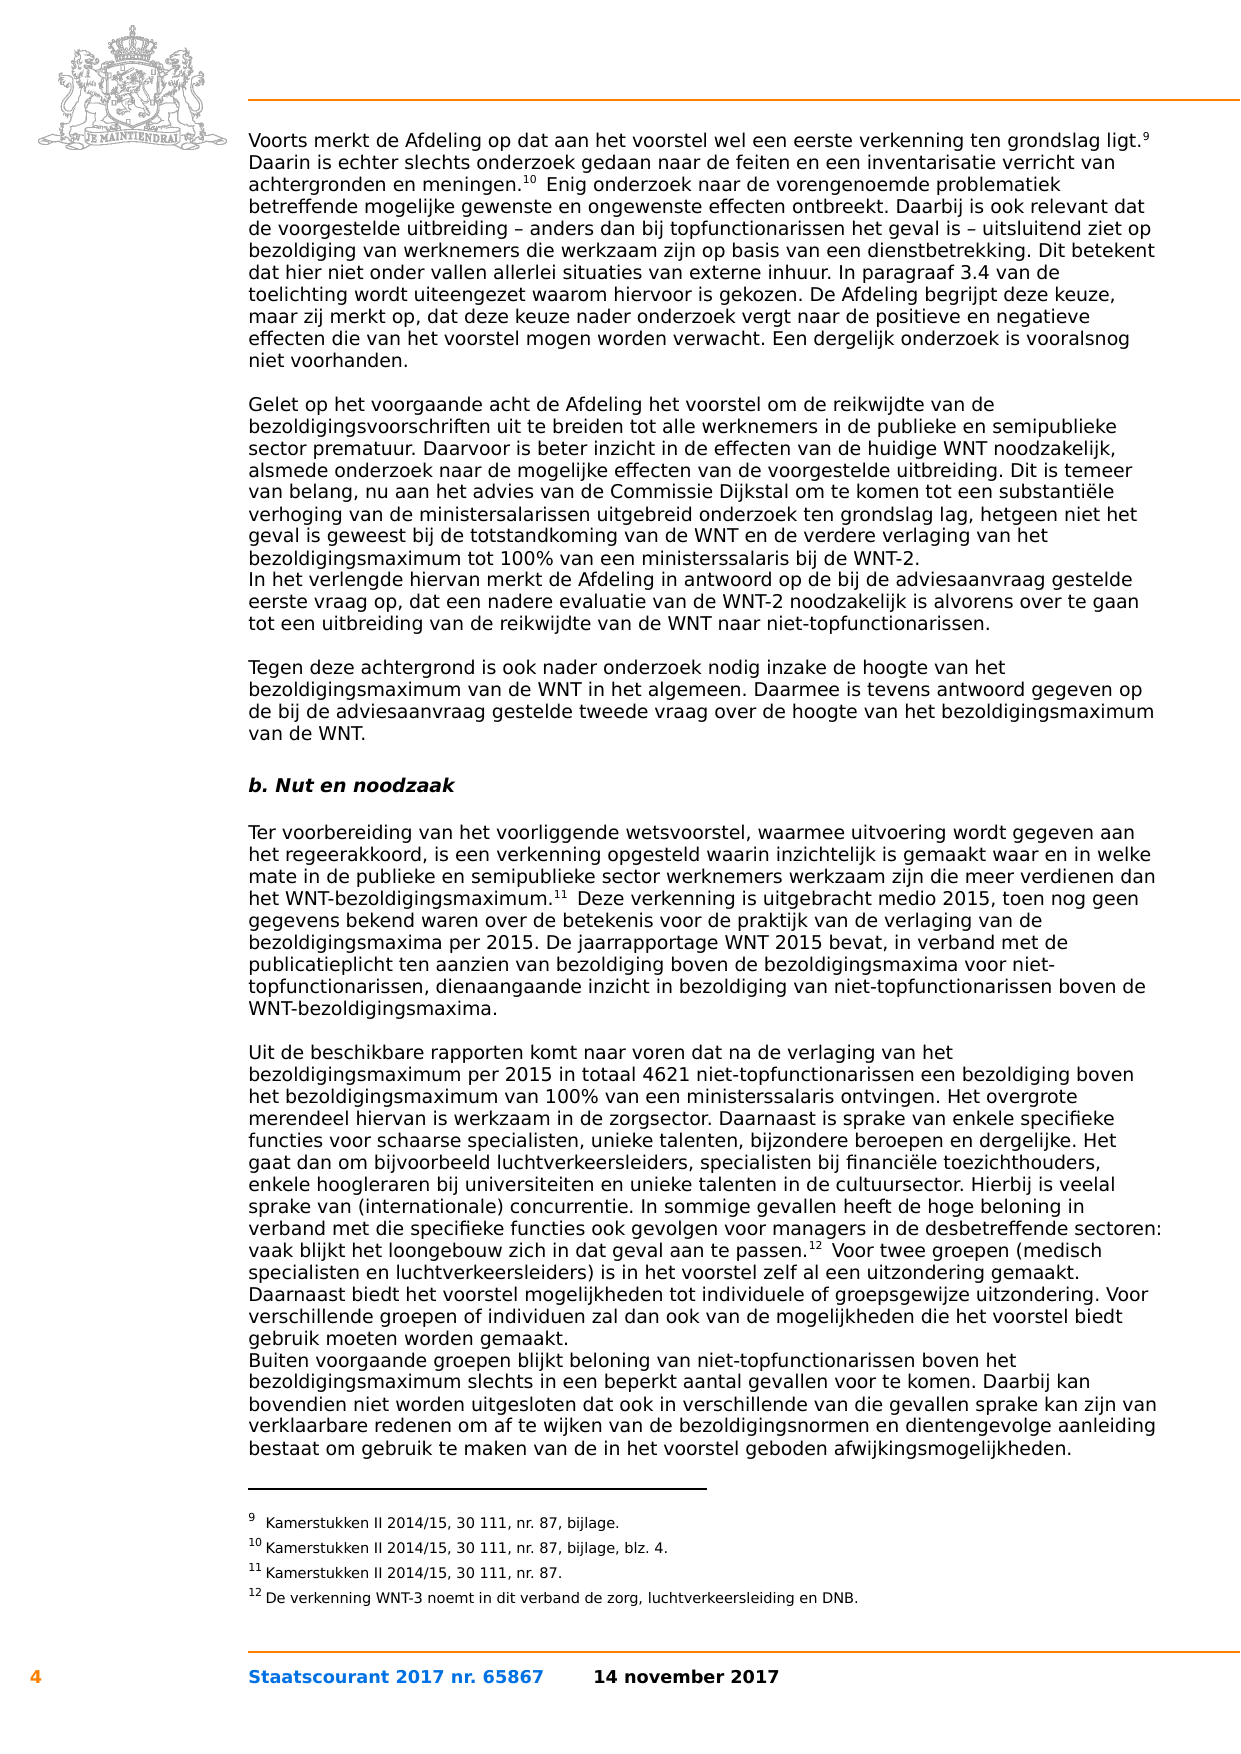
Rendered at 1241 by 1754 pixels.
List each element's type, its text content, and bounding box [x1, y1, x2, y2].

text Buiten voorgaande groepen blijkt beloning van niet-topfunctionarissen boven het bezoldigingsmaximum slechts in een beperkt aantal gevallen voor te komen. Daarbij kan bovendien niet worden uitgesloten dat ook in verschillende van die gevallen sprake kan zijn van verklaarbare redenen om af te wijken van de bezoldigingsnormen en dientengevolge aanleiding bestaat om gebruik te maken van de in het voorstel geboden afwijkingsmogelijkheden. [248, 1349, 1163, 1459]
text Ter voorbereiding van het voorliggende wetsvoorstel, waarmee uitvoering wordt gegeven aan het regeerakkoord, is een verkenning opgesteld waarin inzichtelijk is gemaakt waar en in welke mate in de publieke en semipublieke sector werknemers werkzaam zijn die meer verdienen dan het WNT-bezoldigingsmaximum. Deze verkenning is uitgebracht medio 2015, toen nog geen gegevens bekend waren over de betekenis voor de praktijk van de verlaging van de bezoldigingsmaxima per 2015. De jaarrapportage WNT 2015 bevat, in verband met de publicatieplicht ten aanzien van bezoldiging boven de bezoldigingsmaxima voor niet-topfunctionarissen, dienaangaande inzicht in bezoldiging van niet-topfunctionarissen boven de WNT-bezoldigingsmaxima. [248, 822, 1163, 1020]
text In het verlengde hiervan merkt de Afdeling in antwoord op de bij de adviesaanvraag gestelde eerste vraag op, dat een nadere evaluatie van de WNT-2 noodzakelijk is alvorens over te gaan tot een uitbreiding van de reikwijdte van de WNT naar niet-topfunctionarissen. [248, 569, 1163, 635]
text Tegen deze achtergrond is ook nader onderzoek nodig inzake de hoogte van het bezoldigingsmaximum van de WNT in het algemeen. Daarmee is tevens antwoord gegeven op de bij de adviesaanvraag gestelde tweede vraag over de hoogte van het bezoldigingsmaximum van de WNT. [248, 657, 1163, 745]
text Kamerstukken II 2014/15, 30 111, nr. 87, bijlage, blz. 4. [248, 1536, 1163, 1558]
text Uit de beschikbare rapporten komt naar voren dat na de verlaging van het bezoldigingsmaximum per 2015 in totaal 4621 niet-topfunctionarissen een bezoldiging boven het bezoldigingsmaximum van 100% van een ministerssalaris ontvingen. Het overgrote merendeel hiervan is werkzaam in de zorgsector. Daarnaast is sprake van enkele specifieke functies voor schaarse specialisten, unieke talenten, bijzondere beroepen en dergelijke. Het gaat dan om bijvoorbeeld luchtverkeersleiders, specialisten bij financiële toezichthouders, enkele hoogleraren bij universiteiten en unieke talenten in de cultuursector. Hierbij is veelal sprake van (internationale) concurrentie. In sommige gevallen heeft de hoge beloning in verband met die specifieke functies ook gevolgen voor managers in de desbetreffende sectoren: vaak blijkt het loongebouw zich in dat geval aan te passen. Voor twee groepen (medisch specialisten en luchtverkeersleiders) is in het voorstel zelf al een uitzondering gemaakt. Daarnaast biedt het voorstel mogelijkheden tot individuele of groepsgewijze uitzondering. Voor verschillende groepen of individuen zal dan ook van de mogelijkheden die het voorstel biedt gebruik moeten worden gemaakt. [248, 1042, 1163, 1349]
text Kamerstukken II 2014/15, 30 111, nr. 87. [248, 1561, 1163, 1583]
text Kamerstukken II 2014/15, 30 111, nr. 87, bijlage. [248, 1511, 1163, 1533]
subtitle b. Nut en noodzaak [248, 775, 1163, 797]
text De verkenning WNT-3 noemt in dit verband de zorg, luchtverkeersleiding en DNB. [248, 1586, 1163, 1608]
picture [38, 25, 227, 150]
text Voorts merkt de Afdeling op dat aan het voorstel wel een eerste verkenning ten grondslag ligt. Daarin is echter slechts onderzoek gedaan naar de feiten en een inventarisatie verricht van achtergronden en meningen. Enig onderzoek naar de vorengenoemde problematiek betreffende mogelijke gewenste en ongewenste effecten ontbreekt. Daarbij is ook relevant dat de voorgestelde uitbreiding – anders dan bij topfunctionarissen het geval is – uitsluitend ziet op bezoldiging van werknemers die werkzaam zijn op basis van een dienstbetrekking. Dit betekent dat hier niet onder vallen allerlei situaties van externe inhuur. In paragraaf 3.4 van de toelichting wordt uiteengezet waarom hiervoor is gekozen. De Afdeling begrijpt deze keuze, maar zij merkt op, dat deze keuze nader onderzoek vergt naar de positieve en negatieve effecten die van het voorstel mogen worden verwacht. Een dergelijk onderzoek is vooralsnog niet voorhanden. [248, 130, 1163, 372]
text Gelet op het voorgaande acht de Afdeling het voorstel om de reikwijdte van de bezoldigingsvoorschriften uit te breiden tot alle werknemers in de publieke en semipublieke sector prematuur. Daarvoor is beter inzicht in de effecten van de huidige WNT noodzakelijk, alsmede onderzoek naar de mogelijke effecten van de voorgestelde uitbreiding. Dit is temeer van belang, nu aan het advies van de Commissie Dijkstal om te komen tot een substantiële verhoging van de ministersalarissen uitgebreid onderzoek ten grondslag lag, hetgeen niet het geval is geweest bij de totstandkoming van de WNT en de verdere verlaging van het bezoldigingsmaximum tot 100% van een ministerssalaris bij de WNT-2. [248, 393, 1163, 569]
